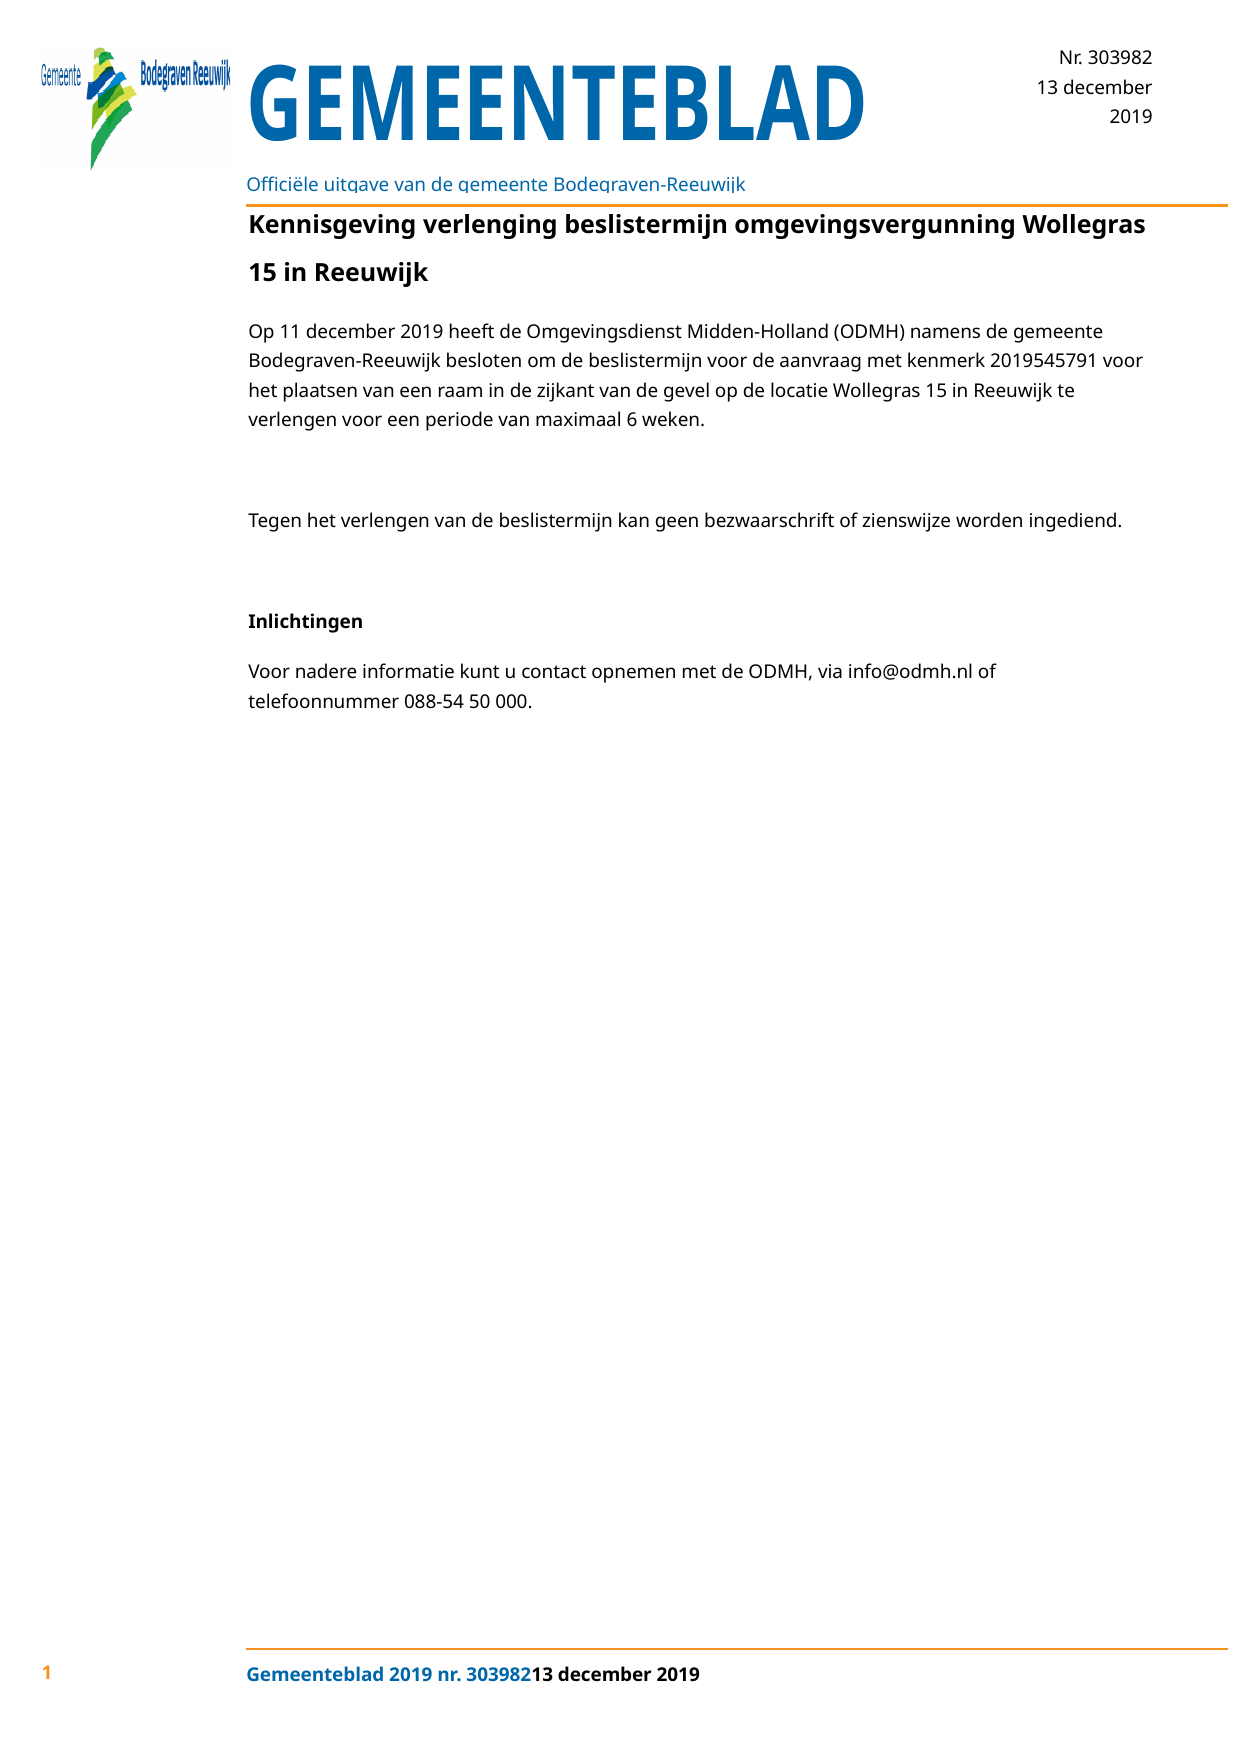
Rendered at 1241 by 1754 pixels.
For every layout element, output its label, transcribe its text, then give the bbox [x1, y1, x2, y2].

text Kennisgeving verlenging beslistermijn omgevingsvergunning Wollegras 15 in Reeuwijk [248, 207, 1152, 288]
picture [41, 47, 231, 172]
text Inlichtingen [248, 608, 1152, 634]
text Op 11 december 2019 heeft de Omgevingsdienst Midden-Holland (ODMH) namens de gemeente Bodegraven-Reeuwijk besloten om de beslistermijn voor de aanvraag met kenmerk 2019545791 voor het plaatsen van een raam in de zijkant van de gevel op de locatie Wollegras 15 in Reeuwijk te verlengen voor een periode van maximaal 6 weken. [248, 318, 1152, 432]
text Tegen het verlengen van de beslistermijn kan geen bezwaarschrift of zienswijze worden ingediend. [248, 507, 1152, 533]
text Voor nadere informatie kunt u contact opnemen met de ODMH, via info@odmh.nl of telefoonnummer 088-54 50 000. [248, 659, 1152, 714]
